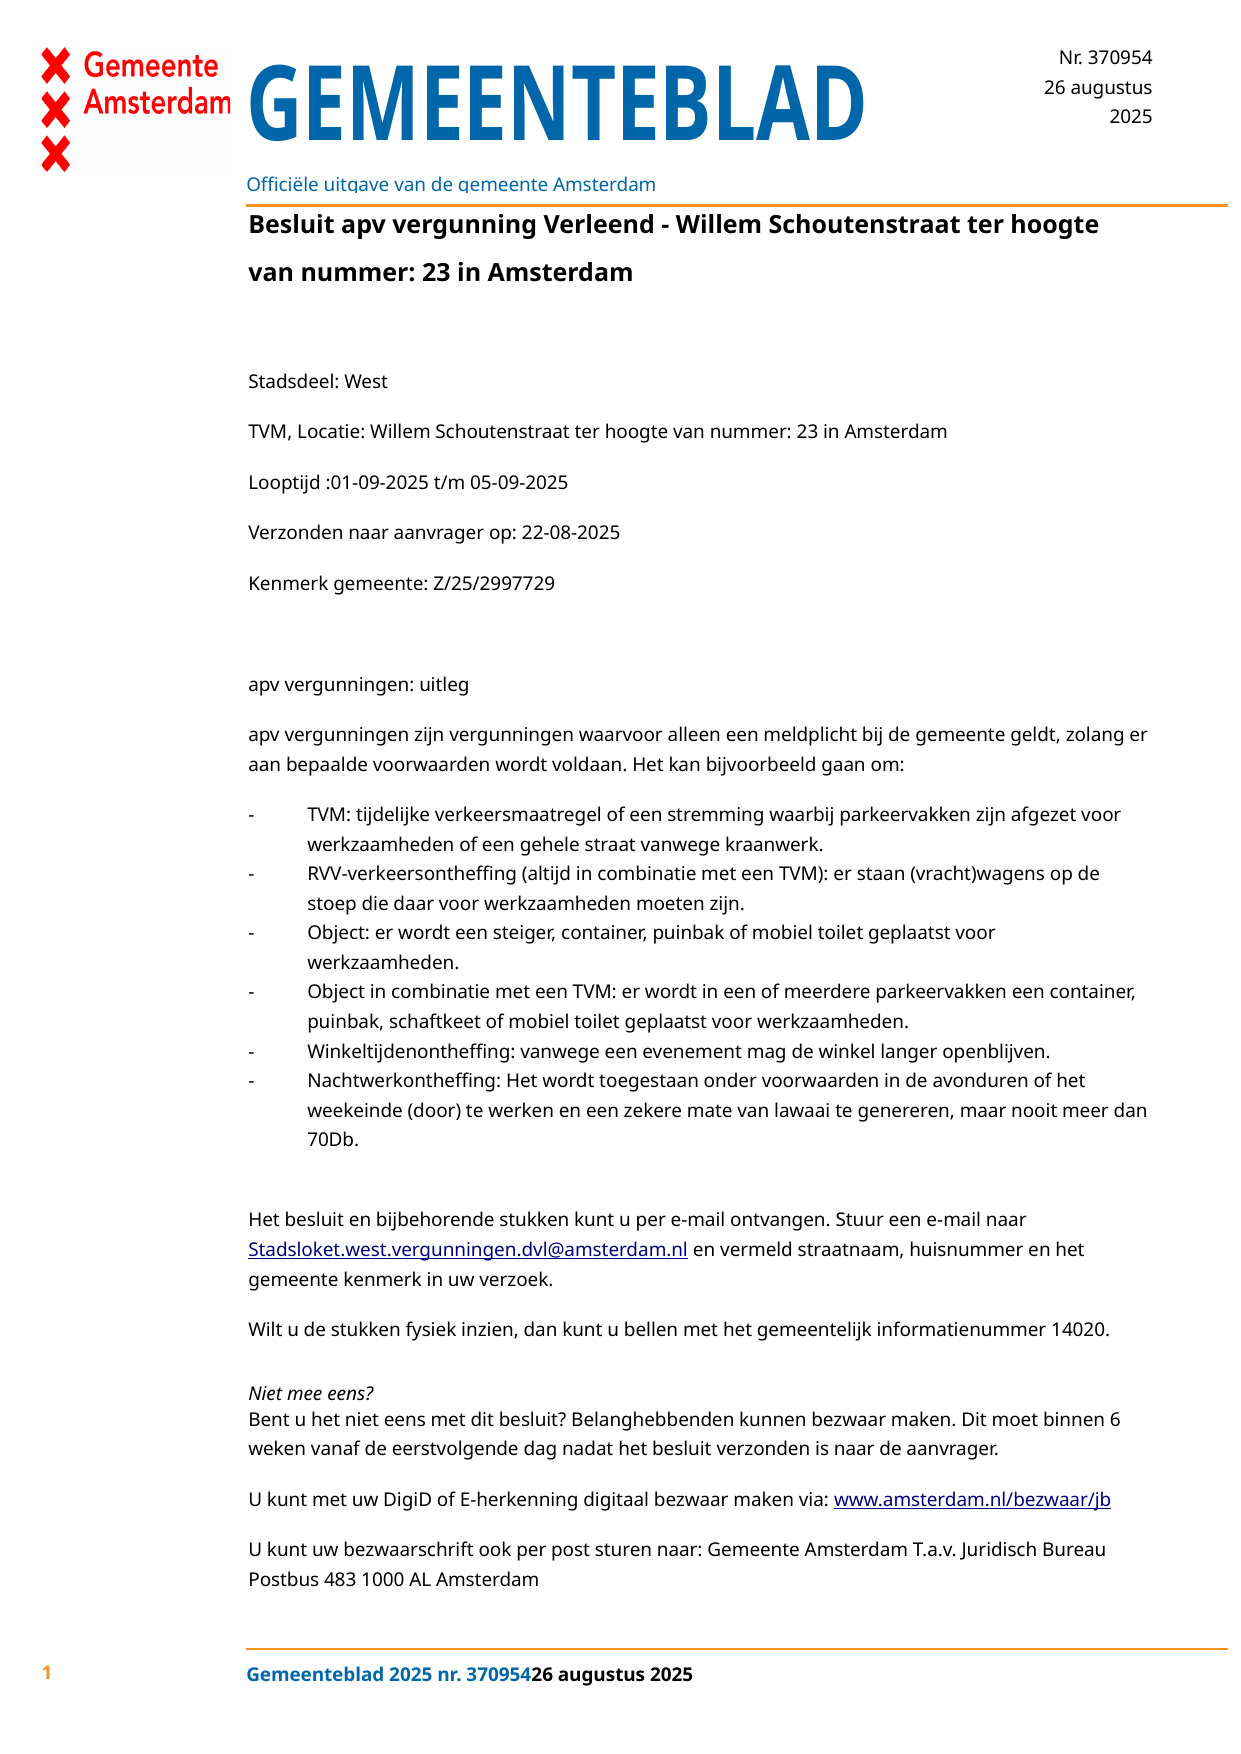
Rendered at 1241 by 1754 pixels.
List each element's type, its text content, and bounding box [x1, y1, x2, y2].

list TVM: tijdelijke verkeersmaatregel of een stremming waarbij parkeervakken zijn afgezet voor werkzaamheden of een gehele straat vanwege kraanwerk. [248, 801, 1152, 857]
text Het besluit en bijbehorende stukken kunt u per e-mail ontvangen. Stuur een e-mail naar Stadsloket.west.vergunningen.dvl@amsterdam.nl en vermeld straatnaam, huisnummer en het gemeente kenmerk in uw verzoek. [248, 1207, 1152, 1292]
list RVV-verkeersontheffing (altijd in combinatie met een TVM): er staan (vracht)wagens op de stoep die daar voor werkzaamheden moeten zijn. [248, 860, 1152, 916]
text Looptijd :01-09-2025 t/m 05-09-2025 [248, 469, 1152, 495]
text Verzonden naar aanvrager op: 22-08-2025 [248, 519, 1152, 545]
text Besluit apv vergunning Verleend - Willem Schoutenstraat ter hoogte van nummer: 23 in Amsterdam [248, 207, 1152, 288]
text Bent u het niet eens met dit besluit? Belanghebbenden kunnen bezwaar maken. Dit moet binnen 6 weken vanaf de eerstvolgende dag nadat het besluit verzonden is naar de aanvrager. [248, 1406, 1152, 1461]
text Niet mee eens? [248, 1380, 1152, 1406]
list Winkeltijdenontheffing: vanwege een evenement mag de winkel langer openblijven. [248, 1038, 1152, 1064]
text U kunt met uw DigiD of E-herkenning digitaal bezwaar maken via: www.amsterdam.nl/bezwaar/jb [248, 1486, 1152, 1512]
text apv vergunningen: uitleg [248, 671, 1152, 697]
text TVM, Locatie: Willem Schoutenstraat ter hoogte van nummer: 23 in Amsterdam [248, 419, 1152, 444]
text Stadsdeel: West [248, 368, 1152, 394]
list Nachtwerkontheffing: Het wordt toegestaan onder voorwaarden in de avonduren of het weekeinde (door) te werken en een zekere mate van lawaai te genereren, maar nooit meer dan 70Db. [248, 1067, 1152, 1152]
list Object in combinatie met een TVM: er wordt in een of meerdere parkeervakken een container, puinbak, schaftkeet of mobiel toilet geplaatst voor werkzaamheden. [248, 979, 1152, 1034]
list Object: er wordt een steiger, container, puinbak of mobiel toilet geplaatst voor werkzaamheden. [248, 919, 1152, 975]
picture [41, 47, 231, 172]
text Kenmerk gemeente: Z/25/2997729 [248, 570, 1152, 596]
text Wilt u de stukken fysiek inzien, dan kunt u bellen met het gemeentelijk informatienummer 14020. [248, 1316, 1152, 1342]
text U kunt uw bezwaarschrift ook per post sturen naar: Gemeente Amsterdam T.a.v. Juridisch Bureau Postbus 483 1000 AL Amsterdam [248, 1536, 1152, 1592]
text apv vergunningen zijn vergunningen waarvoor alleen een meldplicht bij de gemeente geldt, zolang er aan bepaalde voorwaarden wordt voldaan. Het kan bijvoorbeeld gaan om: [248, 721, 1152, 777]
